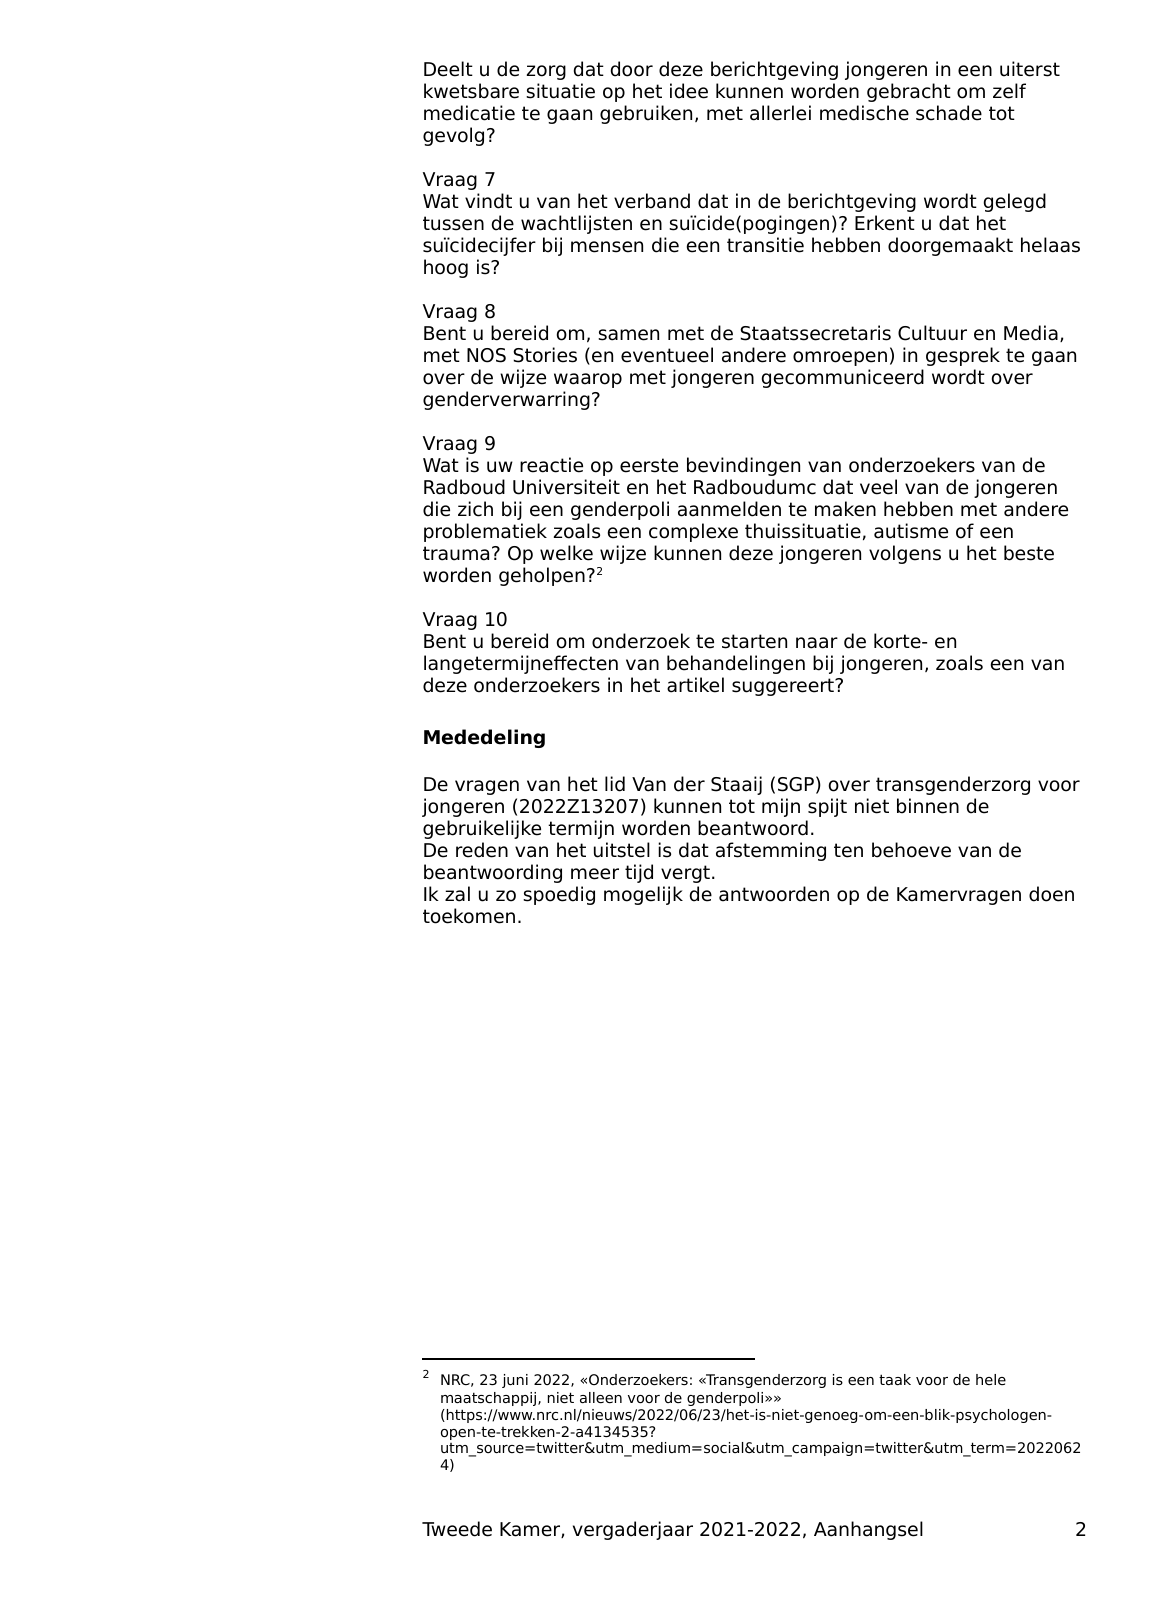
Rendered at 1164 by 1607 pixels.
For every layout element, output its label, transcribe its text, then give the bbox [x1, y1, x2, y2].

text De vragen van het lid Van der Staaij (SGP) over transgenderzorg voor jongeren (2022Z13207) kunnen tot mijn spijt niet binnen de gebruikelijke termijn worden beantwoord. [422, 774, 1087, 840]
text Vraag 8 [422, 301, 1087, 323]
text Vraag 10 [422, 609, 1087, 631]
text Wat vindt u van het verband dat in de berichtgeving wordt gelegd tussen de wachtlijsten en suïcide(pogingen)? Erkent u dat het suïcidecijfer bij mensen die een transitie hebben doorgemaakt helaas hoog is? [422, 191, 1087, 279]
text Bent u bereid om onderzoek te starten naar de korte- en langetermijneffecten van behandelingen bij jongeren, zoals een van deze onderzoekers in het artikel suggereert? [422, 631, 1087, 697]
text Vraag 7 [422, 169, 1087, 191]
text Deelt u de zorg dat door deze berichtgeving jongeren in een uiterst kwetsbare situatie op het idee kunnen worden gebracht om zelf medicatie te gaan gebruiken, met allerlei medische schade tot gevolg? [422, 59, 1087, 147]
text De reden van het uitstel is dat afstemming ten behoeve van de beantwoording meer tijd vergt. [422, 840, 1087, 884]
subtitle Mededeling [422, 727, 1087, 749]
text Wat is uw reactie op eerste bevindingen van onderzoekers van de Radboud Universiteit en het Radboudumc dat veel van de jongeren die zich bij een genderpoli aanmelden te maken hebben met andere problematiek zoals een complexe thuissituatie, autisme of een trauma? Op welke wijze kunnen deze jongeren volgens u het beste worden geholpen? [422, 455, 1087, 587]
text Vraag 9 [422, 433, 1087, 455]
text Bent u bereid om, samen met de Staatssecretaris Cultuur en Media, met NOS Stories (en eventueel andere omroepen) in gesprek te gaan over de wijze waarop met jongeren gecommuniceerd wordt over genderverwarring? [422, 323, 1087, 411]
text NRC, 23 juni 2022, «Onderzoekers: «Transgenderzorg is een taak voor de hele maatschappij, niet alleen voor de genderpoli»» (https://www.nrc.nl/nieuws/2022/06/23/het-is-niet-genoeg-om-een-blik-psychologen-open-te-trekken-2-a4134535?utm_source=twitter&utm_medium=social&utm_campaign=twitter&utm_term=20220624) [422, 1368, 1087, 1474]
text Ik zal u zo spoedig mogelijk de antwoorden op de Kamervragen doen toekomen. [422, 884, 1087, 928]
